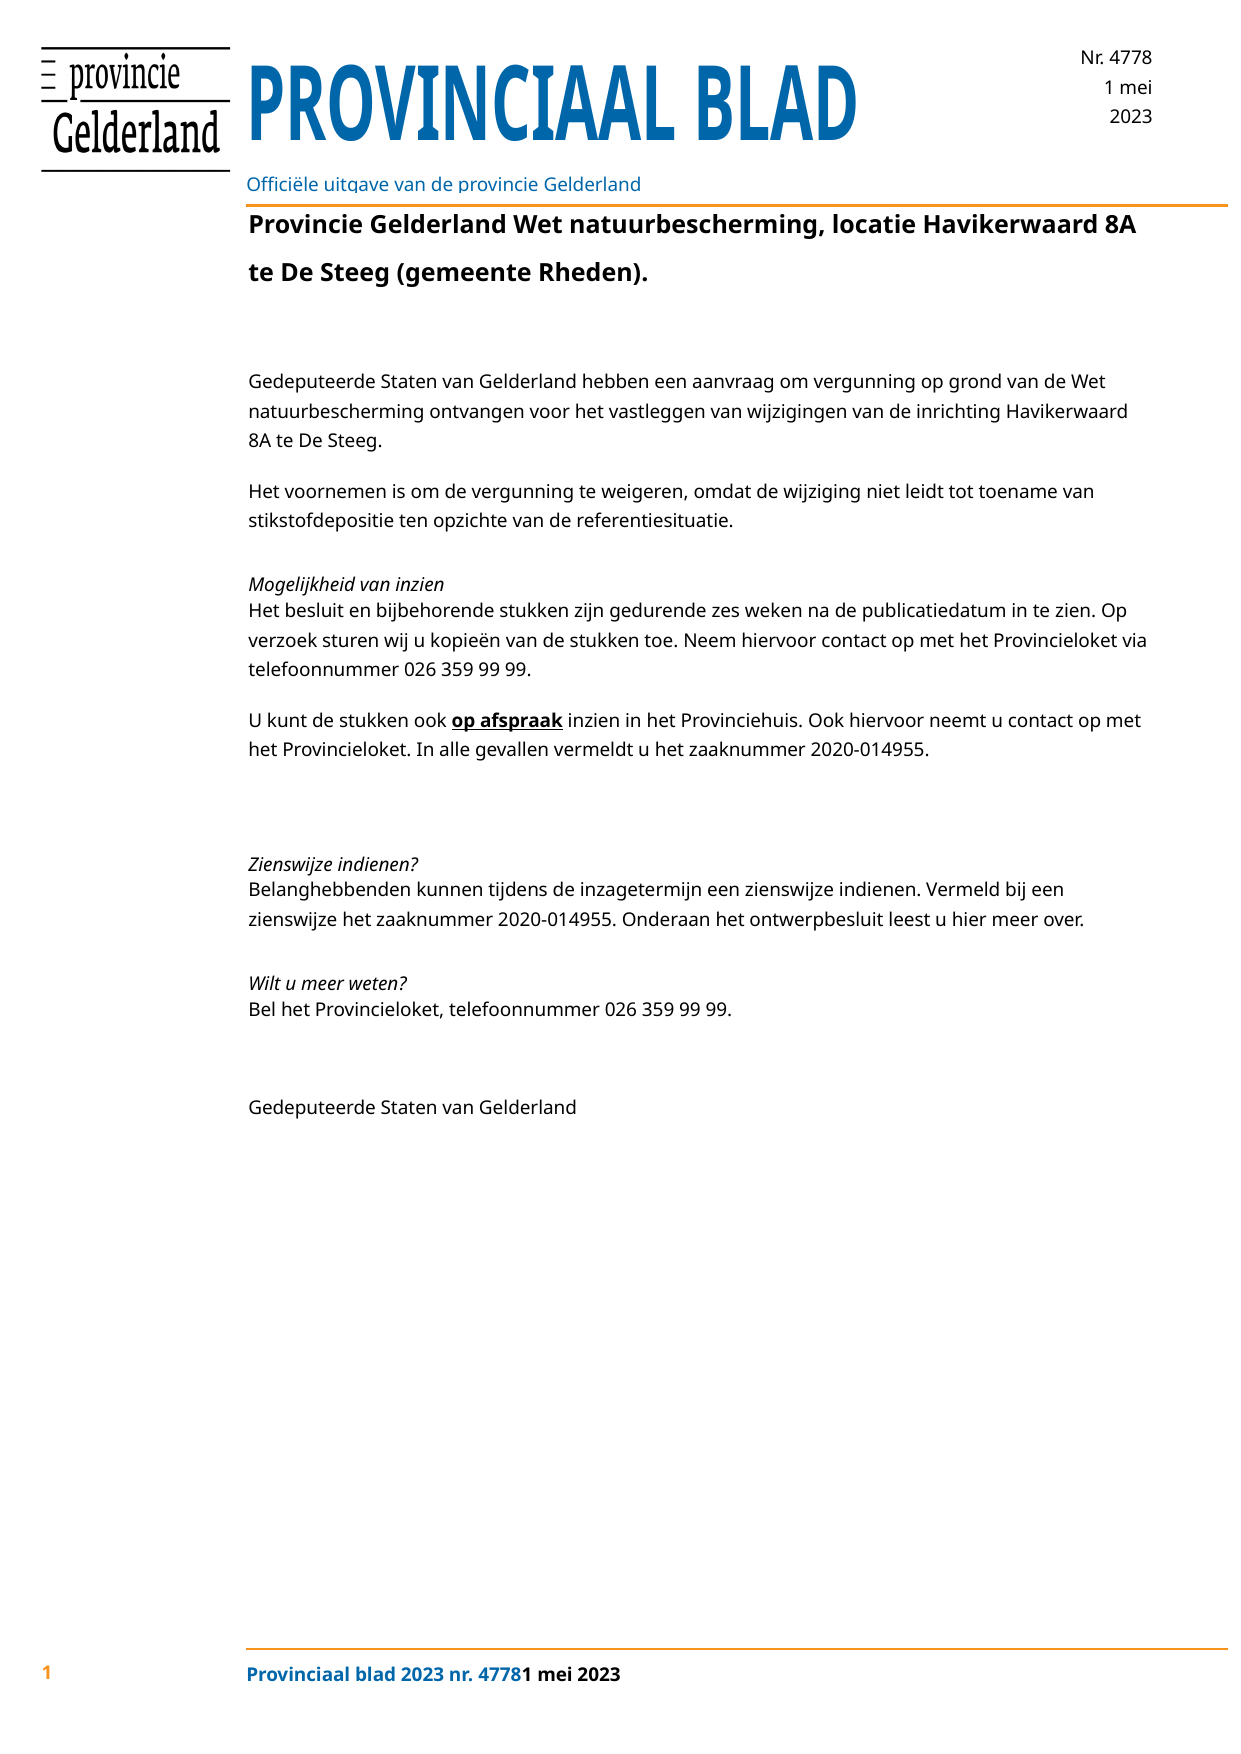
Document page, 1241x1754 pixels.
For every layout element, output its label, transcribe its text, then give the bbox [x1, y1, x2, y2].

text Belanghebbenden kunnen tijdens de inzagetermijn een zienswijze indienen. Vermeld bij een zienswijze het zaaknummer 2020-014955. Onderaan het ontwerpbesluit leest u hier meer over. [248, 876, 1152, 932]
text Provincie Gelderland Wet natuurbescherming, locatie Havikerwaard 8A te De Steeg (gemeente Rheden). [248, 207, 1152, 288]
text Zienswijze indienen? [248, 851, 1152, 876]
text U kunt de stukken ook op afspraak inzien in het Provinciehuis. Ook hiervoor neemt u contact op met het Provincieloket. In alle gevallen vermeldt u het zaaknummer 2020-014955. [248, 707, 1152, 762]
text Bel het Provincieloket, telefoonnummer 026 359 99 99. [248, 996, 1152, 1021]
text Gedeputeerde Staten van Gelderland [248, 1094, 1152, 1120]
text Het besluit en bijbehorende stukken zijn gedurende zes weken na de publicatiedatum in te zien. Op verzoek sturen wij u kopieën van de stukken toe. Neem hiervoor contact op met het Provincieloket via telefoonnummer 026 359 99 99. [248, 597, 1152, 682]
text Mogelijkheid van inzien [248, 571, 1152, 597]
picture [41, 47, 231, 172]
text Het voornemen is om de vergunning te weigeren, omdat de wijziging niet leidt tot toename van stikstofdepositie ten opzichte van de referentiesituatie. [248, 478, 1152, 533]
text Gedeputeerde Staten van Gelderland hebben een aanvraag om vergunning op grond van de Wet natuurbescherming ontvangen voor het vastleggen van wijzigingen van de inrichting Havikerwaard 8A te De Steeg. [248, 368, 1152, 453]
text Wilt u meer weten? [248, 970, 1152, 996]
